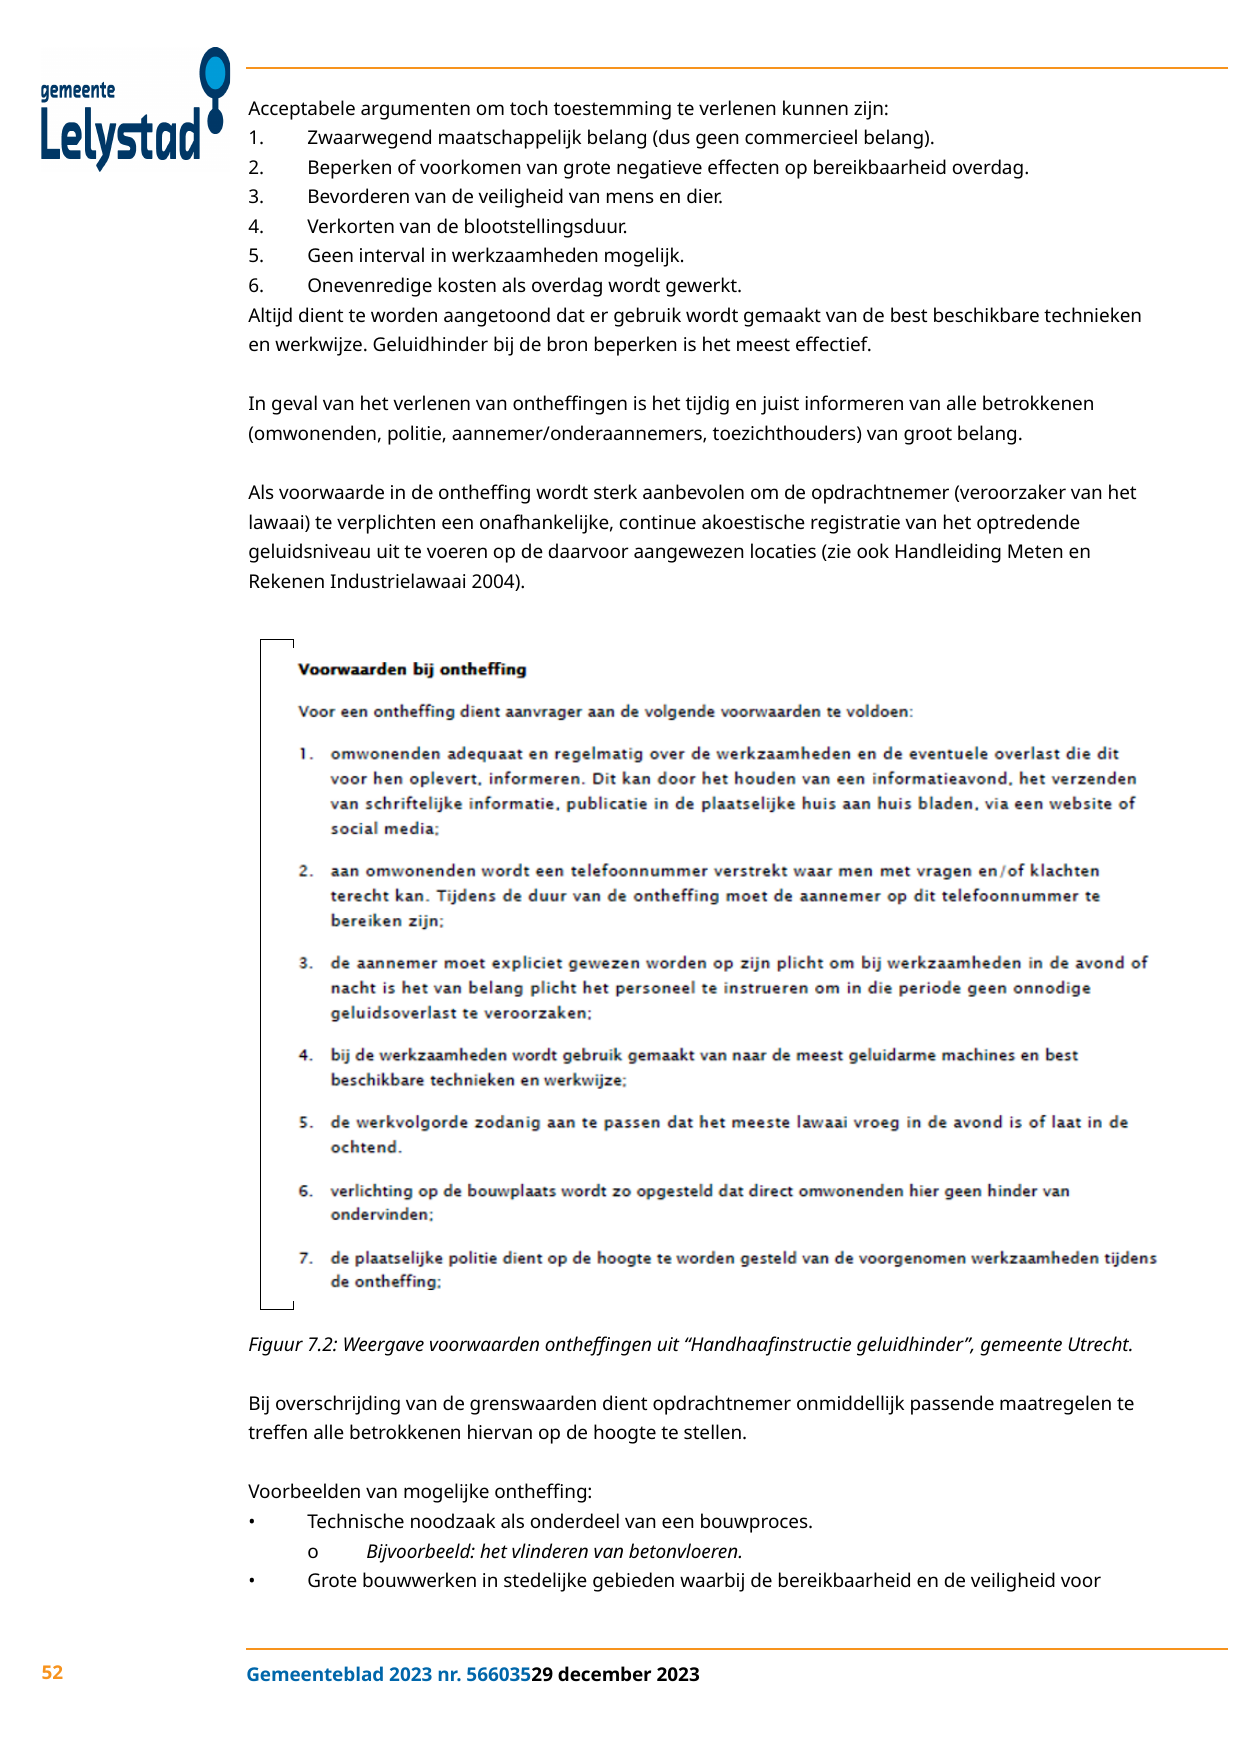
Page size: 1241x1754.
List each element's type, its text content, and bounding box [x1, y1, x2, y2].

list Zwaarwegend maatschappelijk belang (dus geen commercieel belang). [248, 124, 1152, 150]
picture [268, 648, 1173, 1301]
text Figuur 7.2: Weergave voorwaarden ontheffingen uit “Handhaafinstructie geluidhinder”, gemeente Utrecht. [248, 1331, 1152, 1357]
picture [41, 47, 231, 172]
list Bijvoorbeeld: het vlinderen van betonvloeren. [307, 1538, 1152, 1564]
text Altijd dient te worden aangetoond dat er gebruik wordt gemaakt van de best beschikbare technieken en werkwijze. Geluidhinder bij de bron beperken is het meest effectief. [248, 302, 1152, 357]
list Grote bouwwerken in stedelijke gebieden waarbij de bereikbaarheid en de veiligheid voor [248, 1567, 1152, 1593]
list Beperken of voorkomen van grote negatieve effecten op bereikbaarheid overdag. [248, 154, 1152, 180]
text Bij overschrijding van de grenswaarden dient opdrachtnemer onmiddellijk passende maatregelen te treffen alle betrokkenen hiervan op de hoogte te stellen. [248, 1390, 1152, 1445]
text Als voorwaarde in de ontheffing wordt sterk aanbevolen om de opdrachtnemer (veroorzaker van het lawaai) te verplichten een onafhankelijke, continue akoestische registratie van het optredende geluidsniveau uit te voeren op de daarvoor aangewezen locaties (zie ook Handleiding Meten en Rekenen Industrielawaai 2004). [248, 479, 1152, 594]
text Acceptabele argumenten om toch toestemming te verlenen kunnen zijn: [248, 95, 1152, 121]
list Geen interval in werkzaamheden mogelijk. [248, 243, 1152, 268]
list Bevorderen van de veiligheid van mens en dier. [248, 183, 1152, 209]
list Verkorten van de blootstellingsduur. [248, 213, 1152, 239]
list Technische noodzaak als onderdeel van een bouwproces. [248, 1508, 1152, 1534]
text Voorbeelden van mogelijke ontheffing: [248, 1479, 1152, 1504]
text In geval van het verlenen van ontheffingen is het tijdig en juist informeren van alle betrokkenen (omwonenden, politie, aannemer/onderaannemers, toezichthouders) van groot belang. [248, 391, 1152, 446]
list Onevenredige kosten als overdag wordt gewerkt. [248, 272, 1152, 298]
